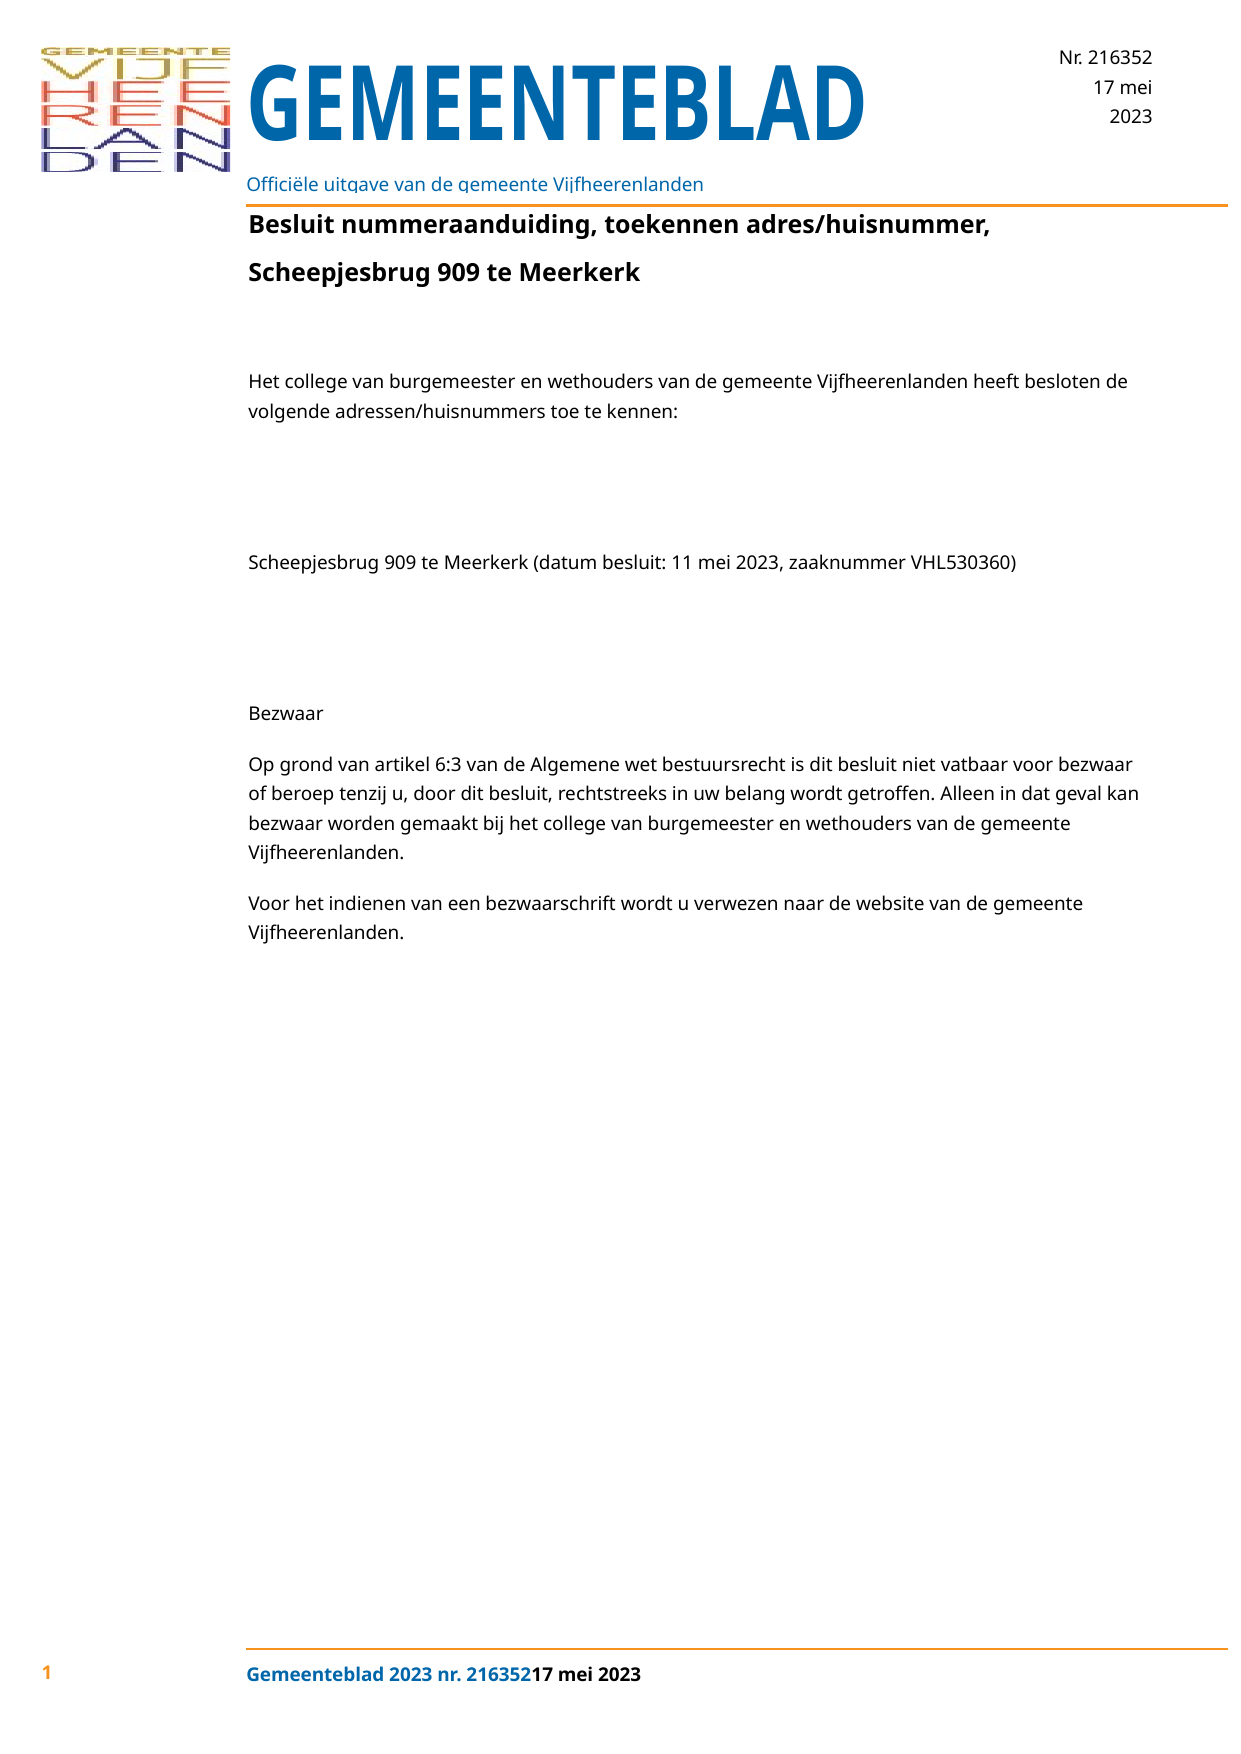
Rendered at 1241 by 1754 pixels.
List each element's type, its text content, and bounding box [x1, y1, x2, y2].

picture [41, 47, 231, 172]
text Bezwaar [248, 700, 1152, 726]
text Scheepjesbrug 909 te Meerkerk (datum besluit: 11 mei 2023, zaaknummer VHL530360) [248, 549, 1152, 575]
text Het college van burgemeester en wethouders van de gemeente Vijfheerenlanden heeft besloten de volgende adressen/huisnummers toe te kennen: [248, 368, 1152, 424]
text Op grond van artikel 6:3 van de Algemene wet bestuursrecht is dit besluit niet vatbaar voor bezwaar of beroep tenzij u, door dit besluit, rechtstreeks in uw belang wordt getroffen. Alleen in dat geval kan bezwaar worden gemaakt bij het college van burgemeester en wethouders van de gemeente Vijfheerenlanden. [248, 751, 1152, 865]
text Besluit nummeraanduiding, toekennen adres/huisnummer, Scheepjesbrug 909 te Meerkerk [248, 207, 1152, 288]
text Voor het indienen van een bezwaarschrift wordt u verwezen naar de website van de gemeente Vijfheerenlanden. [248, 890, 1152, 945]
